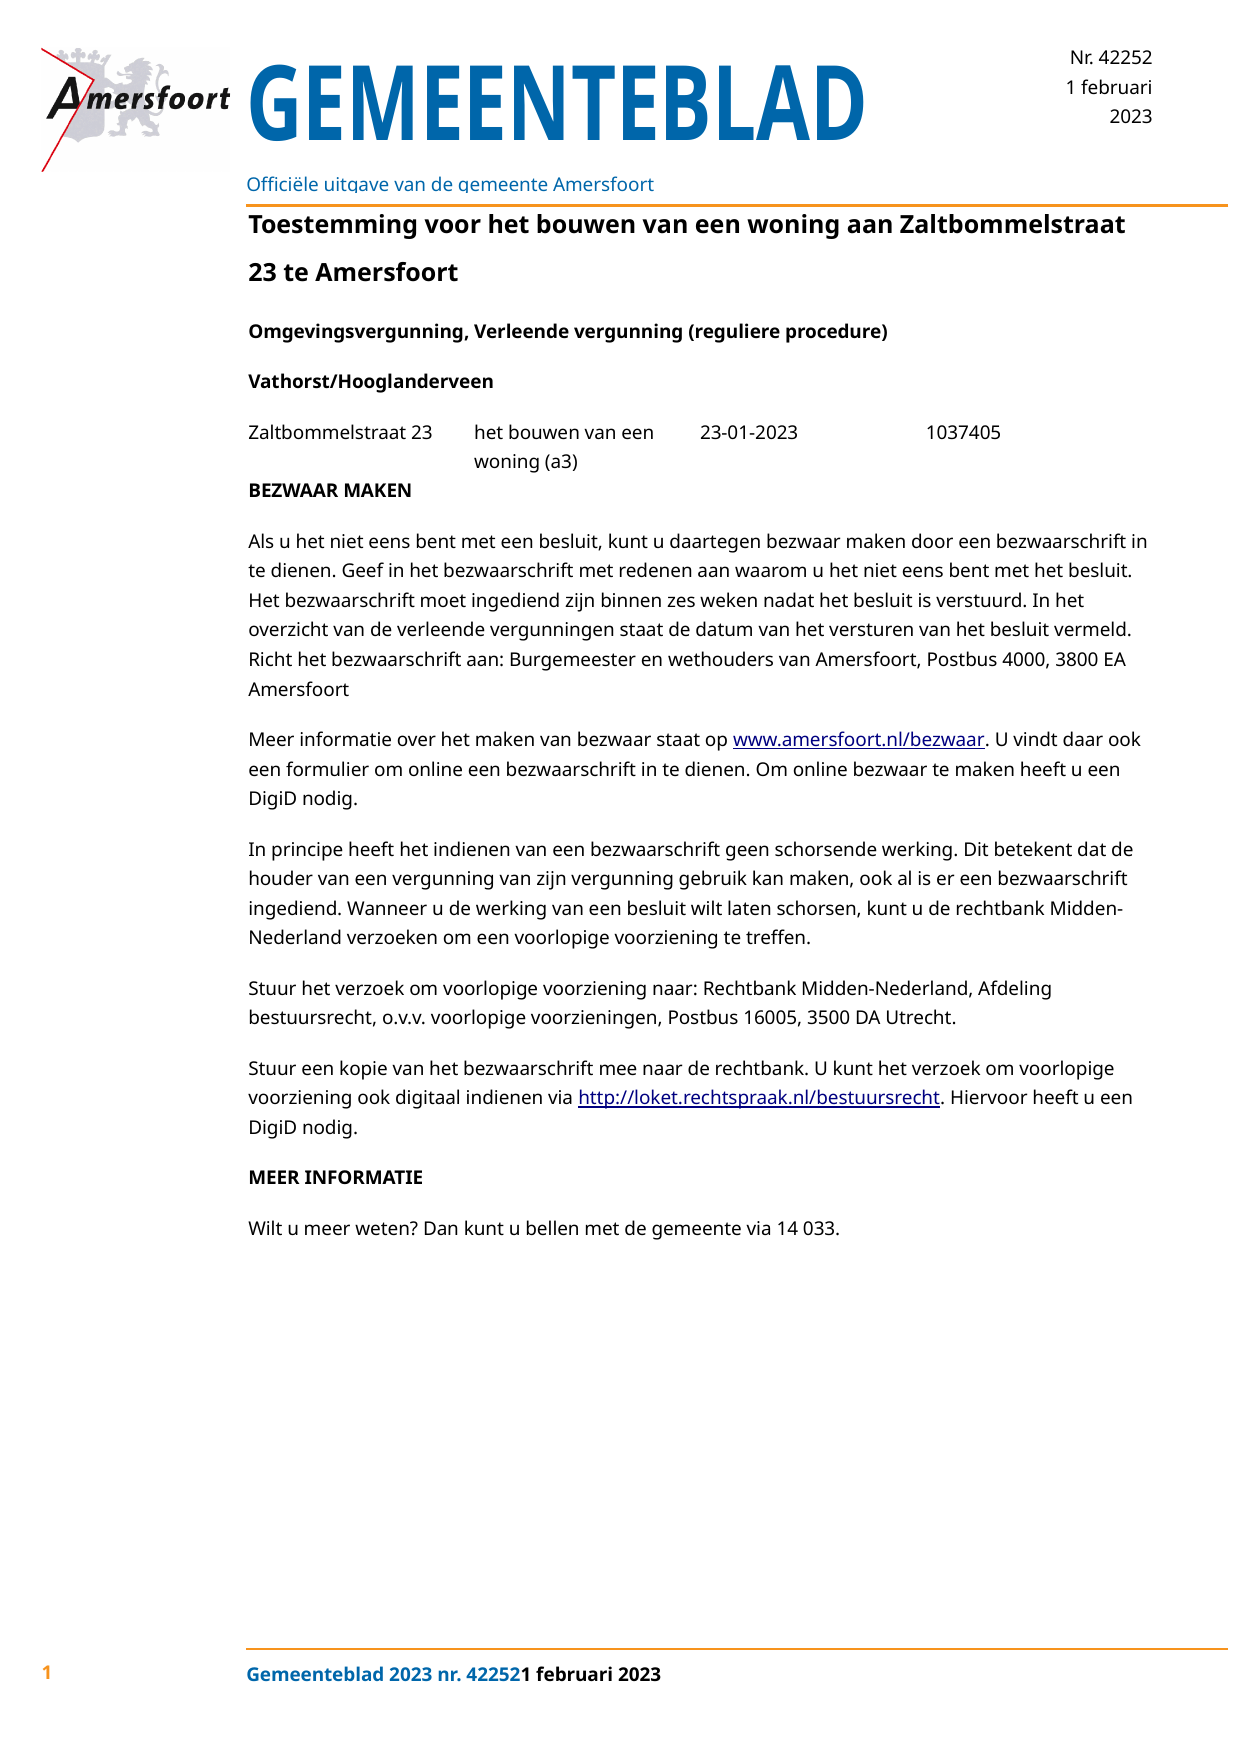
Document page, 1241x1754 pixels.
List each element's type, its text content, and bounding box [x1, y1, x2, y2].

table_header Zaltbommelstraat 23 [248, 419, 474, 474]
text Als u het niet eens bent met een besluit, kunt u daartegen bezwaar maken door een bezwaarschrift in te dienen. Geef in het bezwaarschrift met redenen aan waarom u het niet eens bent met het besluit. Het bezwaarschrift moet ingediend zijn binnen zes weken nadat het besluit is verstuurd. In het overzicht van de verleende vergunningen staat de datum van het versturen van het besluit vermeld. Richt het bezwaarschrift aan: Burgemeester en wethouders van Amersfoort, Postbus 4000, 3800 EA Amersfoort [248, 528, 1152, 701]
table_header 1037405 [926, 419, 1152, 474]
text Meer informatie over het maken van bezwaar staat op www.amersfoort.nl/bezwaar. U vindt daar ook een formulier om online een bezwaarschrift in te dienen. Om online bezwaar te maken heeft u een DigiD nodig. [248, 726, 1152, 811]
text In principe heeft het indienen van een bezwaarschrift geen schorsende werking. Dit betekent dat de houder van een vergunning van zijn vergunning gebruik kan maken, ook al is er een bezwaarschrift ingediend. Wanneer u de werking van een besluit wilt laten schorsen, kunt u de rechtbank Midden-Nederland verzoeken om een voorlopige voorziening te treffen. [248, 836, 1152, 950]
text Omgevingsvergunning, Verleende vergunning (reguliere procedure) [248, 318, 1152, 344]
text Stuur een kopie van het bezwaarschrift mee naar de rechtbank. U kunt het verzoek om voorlopige voorziening ook digitaal indienen via http://loket.rechtspraak.nl/bestuursrecht. Hiervoor heeft u een DigiD nodig. [248, 1055, 1152, 1140]
text Wilt u meer weten? Dan kunt u bellen met de gemeente via 14 033. [248, 1215, 1152, 1241]
picture [41, 47, 231, 172]
text Vathorst/Hooglanderveen [248, 368, 1152, 394]
table_header het bouwen van een woning (a3) [474, 419, 700, 474]
text Toestemming voor het bouwen van een woning aan Zaltbommelstraat 23 te Amersfoort [248, 207, 1152, 288]
text MEER INFORMATIE [248, 1164, 1152, 1190]
text BEZWAAR MAKEN [248, 477, 1152, 503]
text Stuur het verzoek om voorlopige voorziening naar: Rechtbank Midden-Nederland, Afdeling bestuursrecht, o.v.v. voorlopige voorzieningen, Postbus 16005, 3500 DA Utrecht. [248, 975, 1152, 1030]
table_header 23-01-2023 [700, 419, 926, 474]
